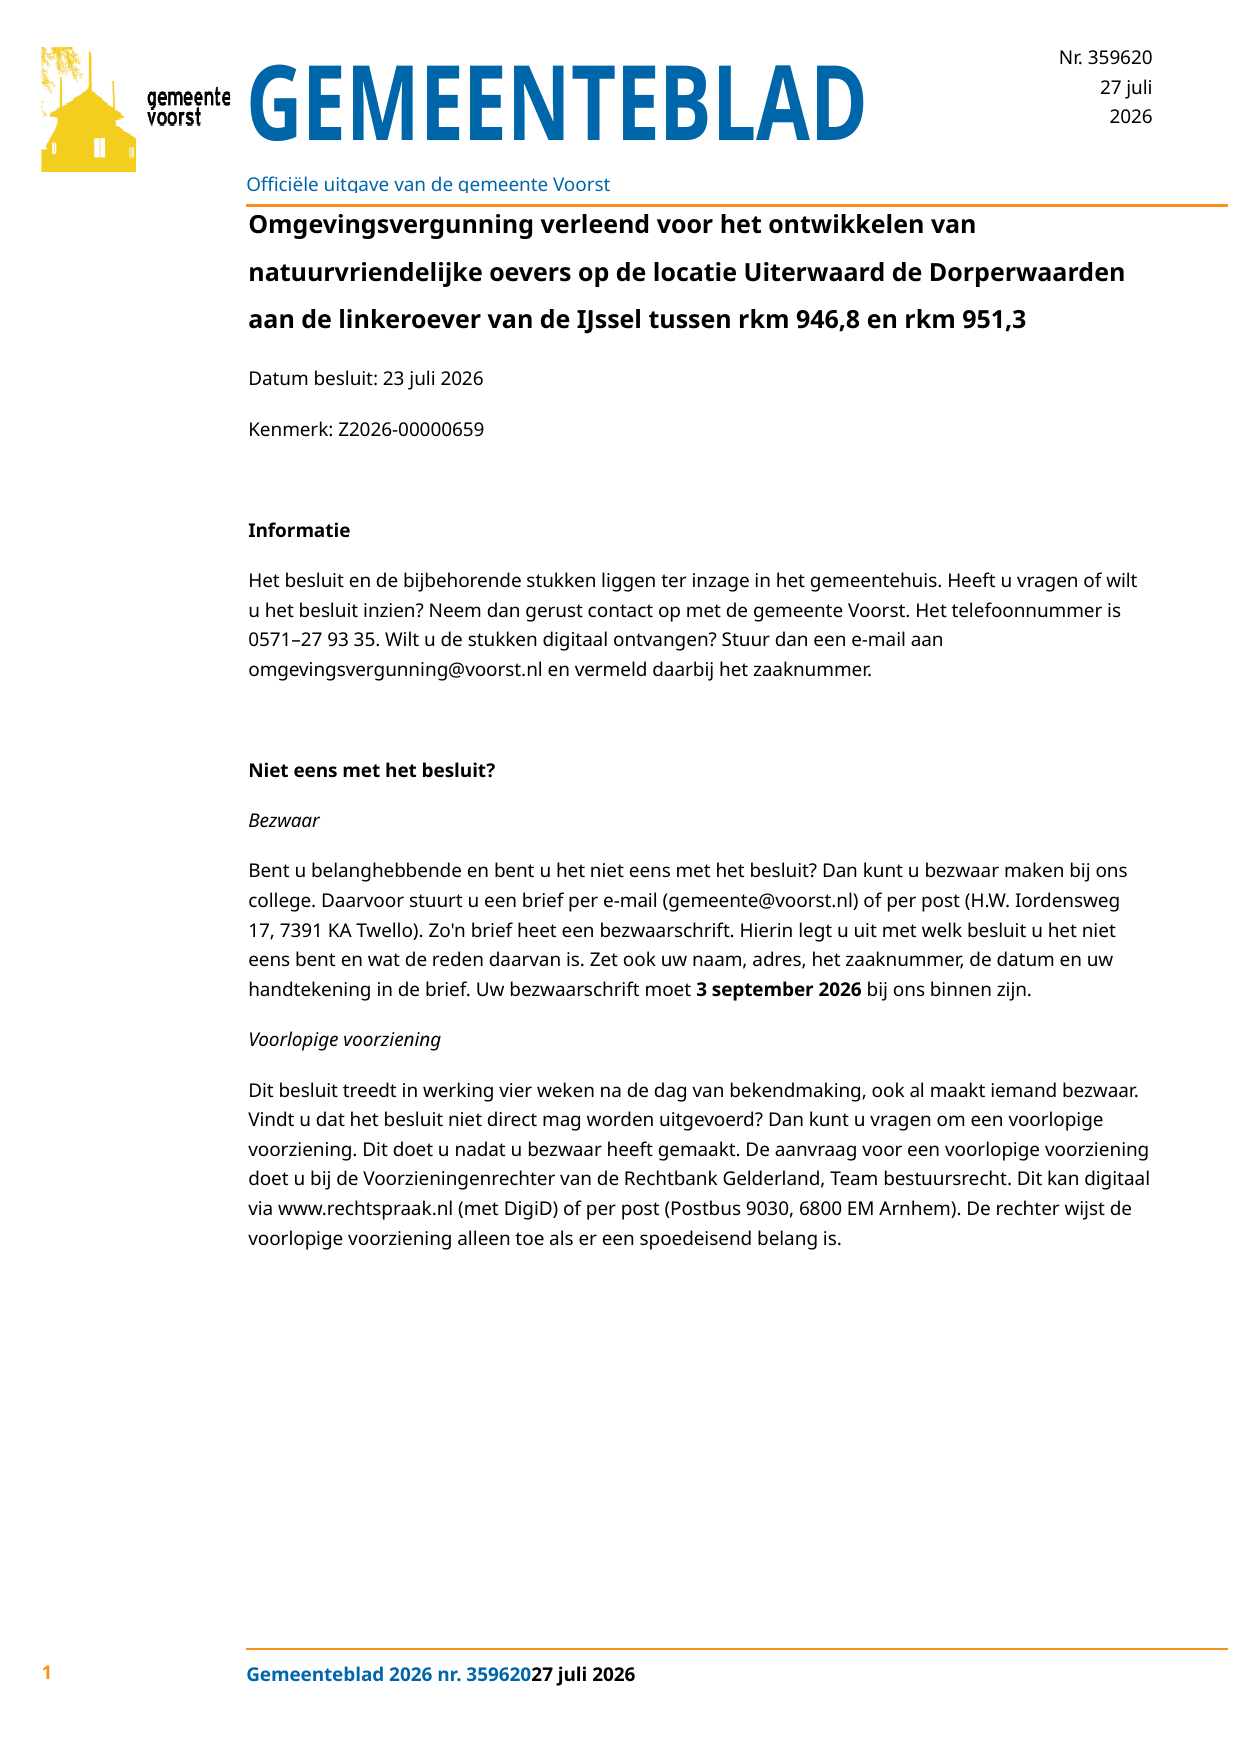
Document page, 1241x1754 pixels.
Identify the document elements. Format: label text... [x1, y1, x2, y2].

text Kenmerk: Z2026-00000659 [248, 416, 1152, 442]
text Niet eens met het besluit? [248, 757, 1152, 782]
text Het besluit en de bijbehorende stukken liggen ter inzage in het gemeentehuis. Heeft u vragen of wilt u het besluit inzien? Neem dan gerust contact op met de gemeente Voorst. Het telefoonnummer is 0571–27 93 35. Wilt u de stukken digitaal ontvangen? Stuur dan een e-mail aan omgevingsvergunning@voorst.nl en vermeld daarbij het zaaknummer. [248, 567, 1152, 682]
text Voorlopige voorziening [248, 1026, 1152, 1052]
text Datum besluit: 23 juli 2026 [248, 366, 1152, 391]
picture [41, 47, 231, 172]
text Dit besluit treedt in werking vier weken na de dag van bekendmaking, ook al maakt iemand bezwaar. Vindt u dat het besluit niet direct mag worden uitgevoerd? Dan kunt u vragen om een voorlopige voorziening. Dit doet u nadat u bezwaar heeft gemaakt. De aanvraag voor een voorlopige voorziening doet u bij de Voorzieningenrechter van de Rechtbank Gelderland, Team bestuursrecht. Dit kan digitaal via www.rechtspraak.nl (met DigiD) of per post (Postbus 9030, 6800 EM Arnhem). De rechter wijst de voorlopige voorziening alleen toe als er een spoedeisend belang is. [248, 1077, 1152, 1250]
text Bent u belanghebbende en bent u het niet eens met het besluit? Dan kunt u bezwaar maken bij ons college. Daarvoor stuurt u een brief per e-mail (gemeente@voorst.nl) of per post (H.W. Iordensweg 17, 7391 KA Twello). Zo'n brief heet een bezwaarschrift. Hierin legt u uit met welk besluit u het niet eens bent en wat de reden daarvan is. Zet ook uw naam, adres, het zaaknummer, de datum en uw handtekening in de brief. Uw bezwaarschrift moet 3 september 2026 bij ons binnen zijn. [248, 858, 1152, 1002]
text Bezwaar [248, 807, 1152, 833]
text Omgevingsvergunning verleend voor het ontwikkelen van natuurvriendelijke oevers op de locatie Uiterwaard de Dorperwaarden aan de linkeroever van de IJssel tussen rkm 946,8 en rkm 951,3 [248, 207, 1152, 336]
text Informatie [248, 517, 1152, 542]
